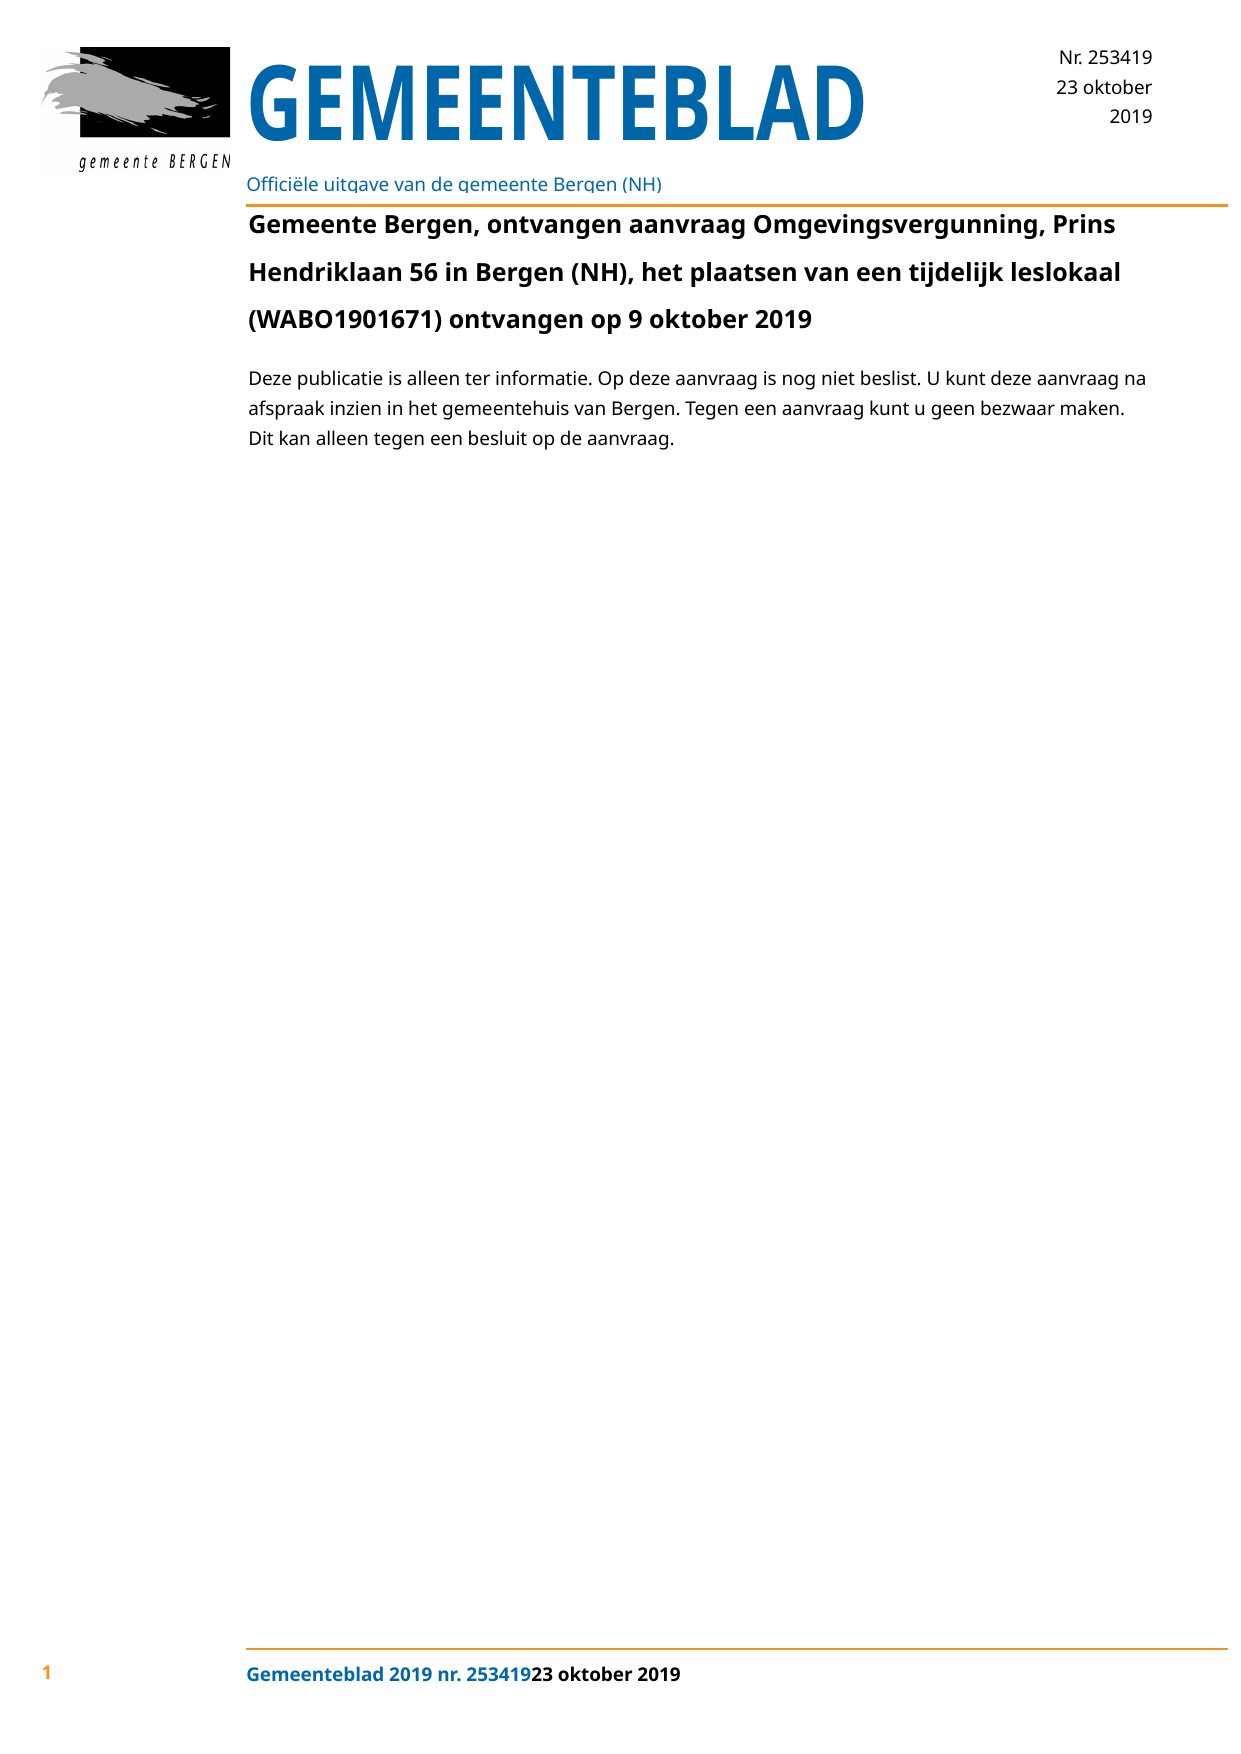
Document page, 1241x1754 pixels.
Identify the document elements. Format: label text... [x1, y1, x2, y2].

text Gemeente Bergen, ontvangen aanvraag Omgevingsvergunning, Prins Hendriklaan 56 in Bergen (NH), het plaatsen van een tijdelijk leslokaal (WABO1901671) ontvangen op 9 oktober 2019 [248, 207, 1152, 336]
text Deze publicatie is alleen ter informatie. Op deze aanvraag is nog niet beslist. U kunt deze aanvraag na afspraak inzien in het gemeentehuis van Bergen. Tegen een aanvraag kunt u geen bezwaar maken. Dit kan alleen tegen een besluit op de aanvraag. [248, 366, 1152, 450]
picture [41, 47, 231, 172]
